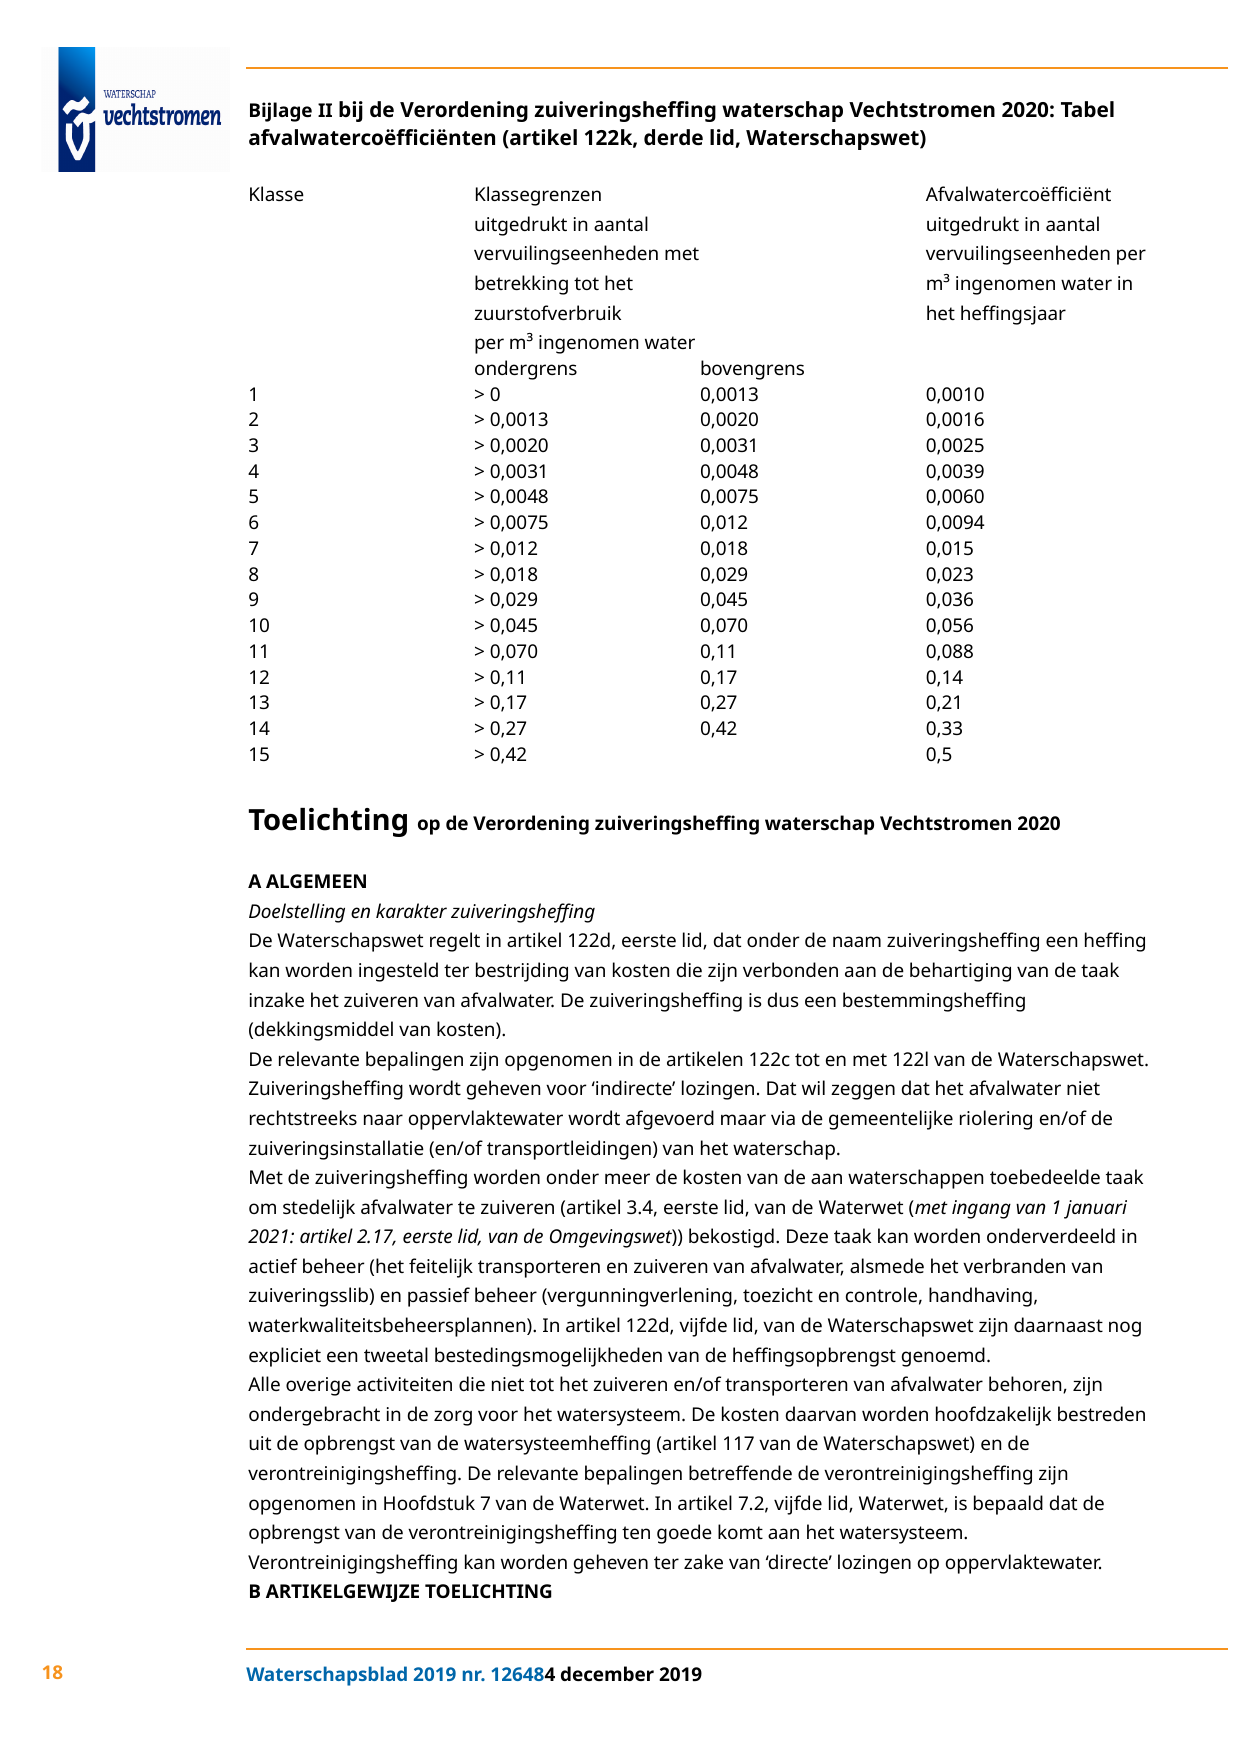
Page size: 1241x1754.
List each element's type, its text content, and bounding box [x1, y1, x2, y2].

table_cell > 0,0075 [474, 510, 700, 535]
table_cell > 0,27 [474, 715, 700, 741]
table_cell 0,070 [700, 613, 926, 638]
table_cell 1 [248, 381, 474, 407]
table_cell > 0,42 [474, 741, 700, 767]
picture [41, 47, 231, 172]
table_cell > 0,0020 [474, 432, 700, 458]
table_cell 0,17 [700, 664, 926, 689]
table_cell > 0,045 [474, 613, 700, 638]
table_cell 0,045 [700, 587, 926, 612]
table_cell 6 [248, 510, 474, 535]
table_cell 0,029 [700, 561, 926, 587]
table_header Klasse [248, 181, 474, 355]
table_cell 0,0094 [926, 510, 1152, 535]
table_cell bovengrens [700, 355, 926, 381]
text Doelstelling en karakter zuiveringsheffing [248, 898, 1152, 924]
table_cell 0,0060 [926, 484, 1152, 509]
table_cell 10 [248, 613, 474, 638]
table_cell 0,11 [700, 638, 926, 664]
table_cell 4 [248, 458, 474, 484]
table_cell 0,0075 [700, 484, 926, 509]
table_cell > 0,018 [474, 561, 700, 587]
table_cell 0,023 [926, 561, 1152, 587]
table_cell > 0,0031 [474, 458, 700, 484]
table_cell > 0,11 [474, 664, 700, 689]
text A ALGEMEEN [248, 868, 1152, 894]
table_cell 0,0031 [700, 432, 926, 458]
table_cell 3 [248, 432, 474, 458]
table_header Afvalwatercoëfficiënt uitgedrukt in aantal vervuilingseenheden per m³ ingenomen water in het heffingsjaar [926, 181, 1152, 355]
text Toelichting op de Verordening zuiveringsheffing waterschap Vechtstromen 2020 [248, 799, 1152, 839]
table_cell 0,088 [926, 638, 1152, 664]
table_cell 0,42 [700, 715, 926, 741]
table_cell 0,5 [926, 741, 1152, 767]
table_cell 0,0013 [700, 381, 926, 407]
table_cell 12 [248, 664, 474, 689]
text Met de zuiveringsheffing worden onder meer de kosten van de aan waterschappen toebedeelde taak om stedelijk afvalwater te zuiveren (artikel 3.4, eerste lid, van de Waterwet (met ingang van 1 januari 2021: artikel 2.17, eerste lid, van de Omgevingswet)) bekostigd. Deze taak kan worden onderverdeeld in actief beheer (het feitelijk transporteren en zuiveren van afvalwater, alsmede het verbranden van zuiveringsslib) en passief beheer (vergunningverlening, toezicht en controle, handhaving, waterkwaliteitsbeheersplannen). In artikel 122d, vijfde lid, van de Waterschapswet zijn daarnaast nog expliciet een tweetal bestedingsmogelijkheden van de heffingsopbrengst genoemd. [248, 1164, 1152, 1367]
table_cell 8 [248, 561, 474, 587]
text De Waterschapswet regelt in artikel 122d, eerste lid, dat onder de naam zuiveringsheffing een heffing kan worden ingesteld ter bestrijding van kosten die zijn verbonden aan de behartiging van de taak inzake het zuiveren van afvalwater. De zuiveringsheffing is dus een bestemmingsheffing (dekkingsmiddel van kosten). [248, 928, 1152, 1042]
text De relevante bepalingen zijn opgenomen in de artikelen 122c tot en met 122l van de Waterschapswet. Zuiveringsheffing wordt geheven voor ‘indirecte’ lozingen. Dat wil zeggen dat het afvalwater niet rechtstreeks naar oppervlaktewater wordt afgevoerd maar via de gemeentelijke riolering en/of de zuiveringsinstallatie (en/of transportleidingen) van het waterschap. [248, 1046, 1152, 1160]
table_cell 0,0048 [700, 458, 926, 484]
table_cell > 0,070 [474, 638, 700, 664]
table_cell > 0,0013 [474, 407, 700, 432]
table_cell 7 [248, 535, 474, 561]
table_cell 0,14 [926, 664, 1152, 689]
table_cell 5 [248, 484, 474, 509]
table_cell 0,056 [926, 613, 1152, 638]
table_cell 0,0025 [926, 432, 1152, 458]
table_cell > 0,17 [474, 690, 700, 715]
table_cell 15 [248, 741, 474, 767]
table_cell 0,018 [700, 535, 926, 561]
table_cell 0,0020 [700, 407, 926, 432]
table_cell > 0,012 [474, 535, 700, 561]
table_cell 0,33 [926, 715, 1152, 741]
table_cell 0,015 [926, 535, 1152, 561]
table_cell 13 [248, 690, 474, 715]
table_cell 14 [248, 715, 474, 741]
table_cell [248, 355, 474, 381]
table_cell 9 [248, 587, 474, 612]
table_cell 2 [248, 407, 474, 432]
table_cell ondergrens [474, 355, 700, 381]
table_cell > 0,029 [474, 587, 700, 612]
table_cell 0,27 [700, 690, 926, 715]
table_cell 0,0016 [926, 407, 1152, 432]
table_header Klassegrenzen uitgedrukt in aantal vervuilingseenheden met betrekking tot het zuurstofverbruik per m³ ingenomen water [474, 181, 700, 355]
table_cell 0,21 [926, 690, 1152, 715]
table_cell 0,0039 [926, 458, 1152, 484]
table_cell > 0,0048 [474, 484, 700, 509]
table_cell 0,012 [700, 510, 926, 535]
table_cell [926, 355, 1152, 381]
text Bijlage II bij de Verordening zuiveringsheffing waterschap Vechtstromen 2020: Tabel afvalwatercoëfficiënten (artikel 122k, derde lid, Waterschapswet) [248, 95, 1152, 152]
table_cell 0,036 [926, 587, 1152, 612]
table_cell > 0 [474, 381, 700, 407]
table_cell [700, 741, 926, 767]
text B ARTIKELGEWIJZE TOELICHTING [248, 1578, 1152, 1604]
text Alle overige activiteiten die niet tot het zuiveren en/of transporteren van afvalwater behoren, zijn ondergebracht in de zorg voor het watersysteem. De kosten daarvan worden hoofdzakelijk bestreden uit de opbrengst van de watersysteemheffing (artikel 117 van de Waterschapswet) en de verontreinigingsheffing. De relevante bepalingen betreffende de verontreinigingsheffing zijn opgenomen in Hoofdstuk 7 van de Waterwet. In artikel 7.2, vijfde lid, Waterwet, is bepaald dat de opbrengst van de verontreinigingsheffing ten goede komt aan het watersysteem. Verontreinigingsheffing kan worden geheven ter zake van ‘directe’ lozingen op oppervlaktewater. [248, 1371, 1152, 1574]
table_header [700, 181, 926, 355]
table_cell 11 [248, 638, 474, 664]
table_cell 0,0010 [926, 381, 1152, 407]
